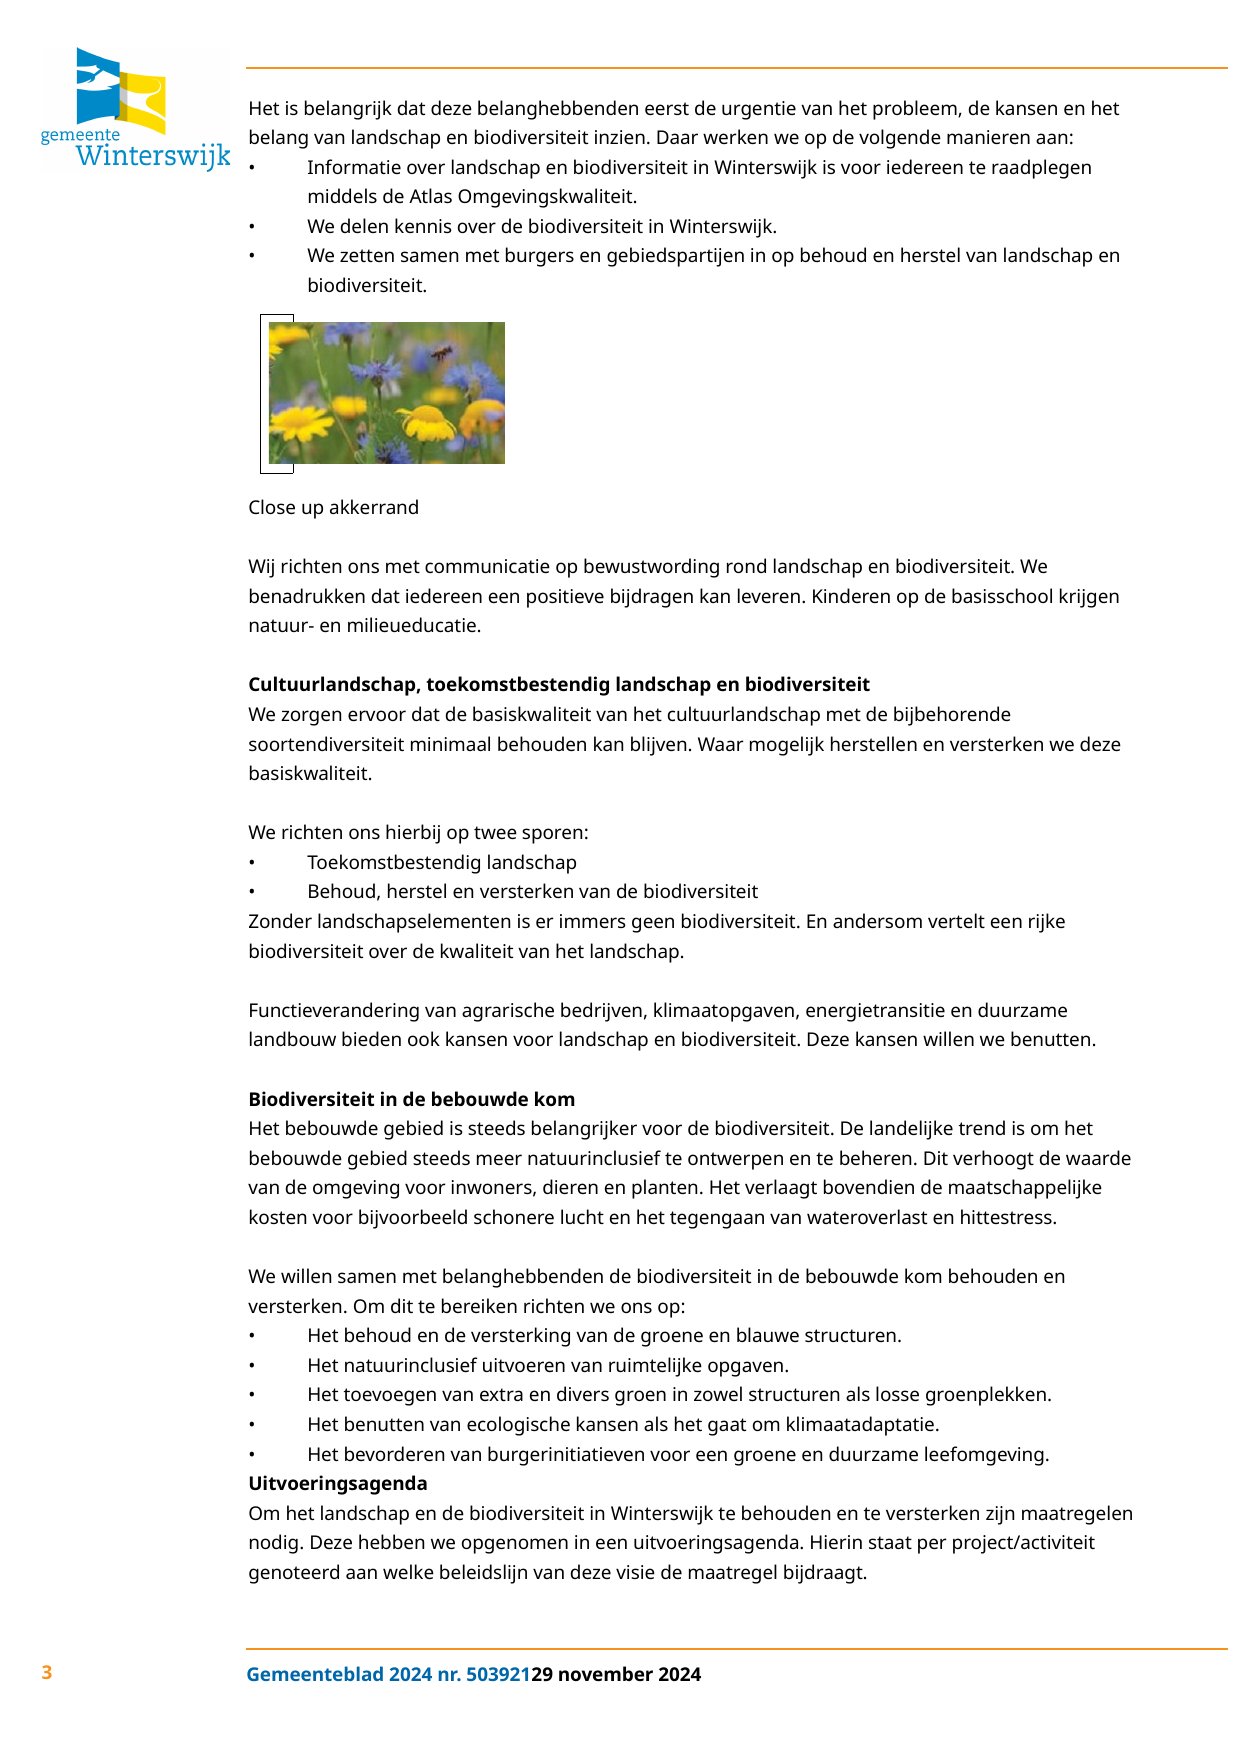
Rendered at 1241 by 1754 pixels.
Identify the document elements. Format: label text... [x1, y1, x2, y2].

text Close up akkerrand [248, 494, 1152, 520]
text Biodiversiteit in de bebouwde kom [248, 1086, 1152, 1112]
list Het behoud en de versterking van de groene en blauwe structuren. [248, 1322, 1152, 1348]
picture [41, 47, 231, 172]
list Het toevoegen van extra en divers groen in zowel structuren als losse groenplekken. [248, 1382, 1152, 1407]
text Cultuurlandschap, toekomstbestendig landschap en biodiversiteit [248, 672, 1152, 697]
text Uitvoeringsagenda [248, 1470, 1152, 1496]
list We zetten samen met burgers en gebiedspartijen in op behoud en herstel van landschap en biodiversiteit. [248, 243, 1152, 298]
list Informatie over landschap en biodiversiteit in Winterswijk is voor iedereen te raadplegen middels de Atlas Omgevingskwaliteit. [248, 154, 1152, 209]
text Wij richten ons met communicatie op bewustwording rond landschap en biodiversiteit. We benadrukken dat iedereen een positieve bijdragen kan leveren. Kinderen op de basisschool krijgen natuur- en milieueducatie. [248, 553, 1152, 638]
list Het bevorderen van burgerinitiatieven voor een groene en duurzame leefomgeving. [248, 1441, 1152, 1467]
list Het natuurinclusief uitvoeren van ruimtelijke opgaven. [248, 1352, 1152, 1378]
text Functieverandering van agrarische bedrijven, klimaatopgaven, energietransitie en duurzame landbouw bieden ook kansen voor landschap en biodiversiteit. Deze kansen willen we benutten. [248, 997, 1152, 1052]
text We zorgen ervoor dat de basiskwaliteit van het cultuurlandschap met de bijbehorende soortendiversiteit minimaal behouden kan blijven. Waar mogelijk herstellen en versterken we deze basiskwaliteit. [248, 701, 1152, 786]
list Toekomstbestendig landschap [248, 849, 1152, 875]
text Zonder landschapselementen is er immers geen biodiversiteit. En andersom vertelt een rijke biodiversiteit over de kwaliteit van het landschap. [248, 908, 1152, 964]
list Het benutten van ecologische kansen als het gaat om klimaatadaptatie. [248, 1411, 1152, 1437]
picture [225, 153, 231, 162]
text Om het landschap en de biodiversiteit in Winterswijk te behouden en te versterken zijn maatregelen nodig. Deze hebben we opgenomen in een uitvoeringsagenda. Hierin staat per project/activiteit genoteerd aan welke beleidslijn van deze visie de maatregel bijdraagt. [248, 1500, 1152, 1585]
text We willen samen met belanghebbenden de biodiversiteit in de bebouwde kom behouden en versterken. Om dit te bereiken richten we ons op: [248, 1263, 1152, 1319]
list Behoud, herstel en versterken van de biodiversiteit [248, 879, 1152, 904]
text Het bebouwde gebied is steeds belangrijker voor de biodiversiteit. De landelijke trend is om het bebouwde gebied steeds meer natuurinclusief te ontwerpen en te beheren. Dit verhoogt de waarde van de omgeving voor inwoners, dieren en planten. Het verlaagt bovendien de maatschappelijke kosten voor bijvoorbeeld schonere lucht en het tegengaan van wateroverlast en hittestress. [248, 1115, 1152, 1230]
text Het is belangrijk dat deze belanghebbenden eerst de urgentie van het probleem, de kansen en het belang van landschap en biodiversiteit inzien. Daar werken we op de volgende manieren aan: [248, 95, 1152, 150]
picture [268, 322, 505, 464]
text We richten ons hierbij op twee sporen: [248, 819, 1152, 845]
list We delen kennis over de biodiversiteit in Winterswijk. [248, 213, 1152, 239]
